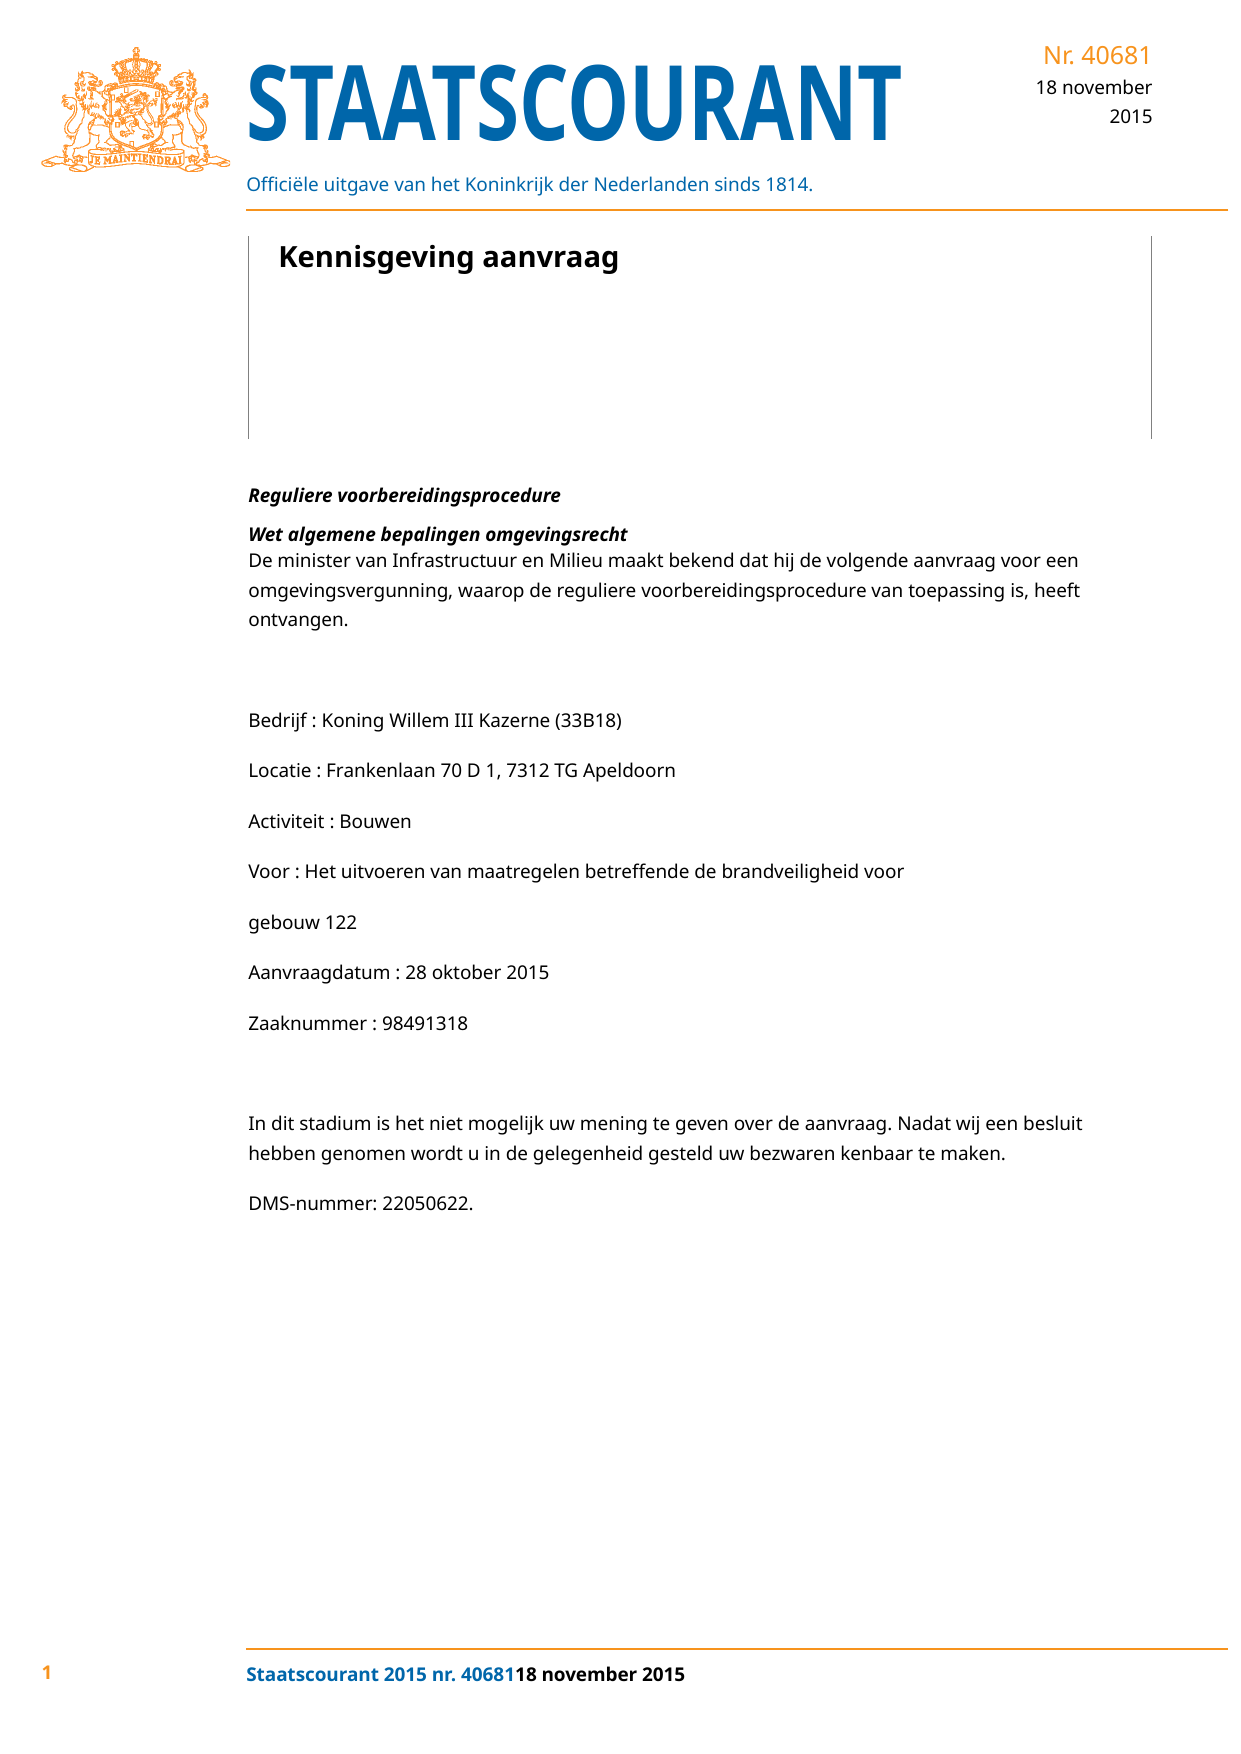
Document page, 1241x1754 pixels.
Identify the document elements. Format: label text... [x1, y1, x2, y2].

text Activiteit : Bouwen [248, 808, 1152, 834]
picture [912, 236, 1090, 414]
text Aanvraagdatum : 28 oktober 2015 [248, 959, 1152, 985]
text Wet algemene bepalingen omgevingsrecht [248, 521, 1152, 547]
table_header [1090, 236, 1151, 413]
text gebouw 122 [248, 909, 1152, 934]
text Reguliere voorbereidingsprocedure [248, 482, 1152, 508]
text Bedrijf : Koning Willem III Kazerne (33B18) [248, 707, 1152, 733]
text Locatie : Frankenlaan 70 D 1, 7312 TG Apeldoorn [248, 758, 1152, 783]
text DMS-nummer: 22050622. [248, 1191, 1152, 1216]
table_header [850, 236, 912, 413]
text De minister van Infrastructuur en Milieu maakt bekend dat hij de volgende aanvraag voor een omgevingsvergunning, waarop de reguliere voorbereidingsprocedure van toepassing is, heeft ontvangen. [248, 547, 1152, 632]
text Zaaknummer : 98491318 [248, 1010, 1152, 1035]
picture [41, 47, 231, 172]
table_header Kennisgeving aanvraag [249, 236, 850, 439]
text Voor : Het uitvoeren van maatregelen betreffende de brandveiligheid voor [248, 858, 1152, 884]
table_header [850, 414, 1151, 439]
text In dit stadium is het niet mogelijk uw mening te geven over de aanvraag. Nadat wij een besluit hebben genomen wordt u in de gelegenheid gesteld uw bezwaren kenbaar te maken. [248, 1111, 1152, 1166]
